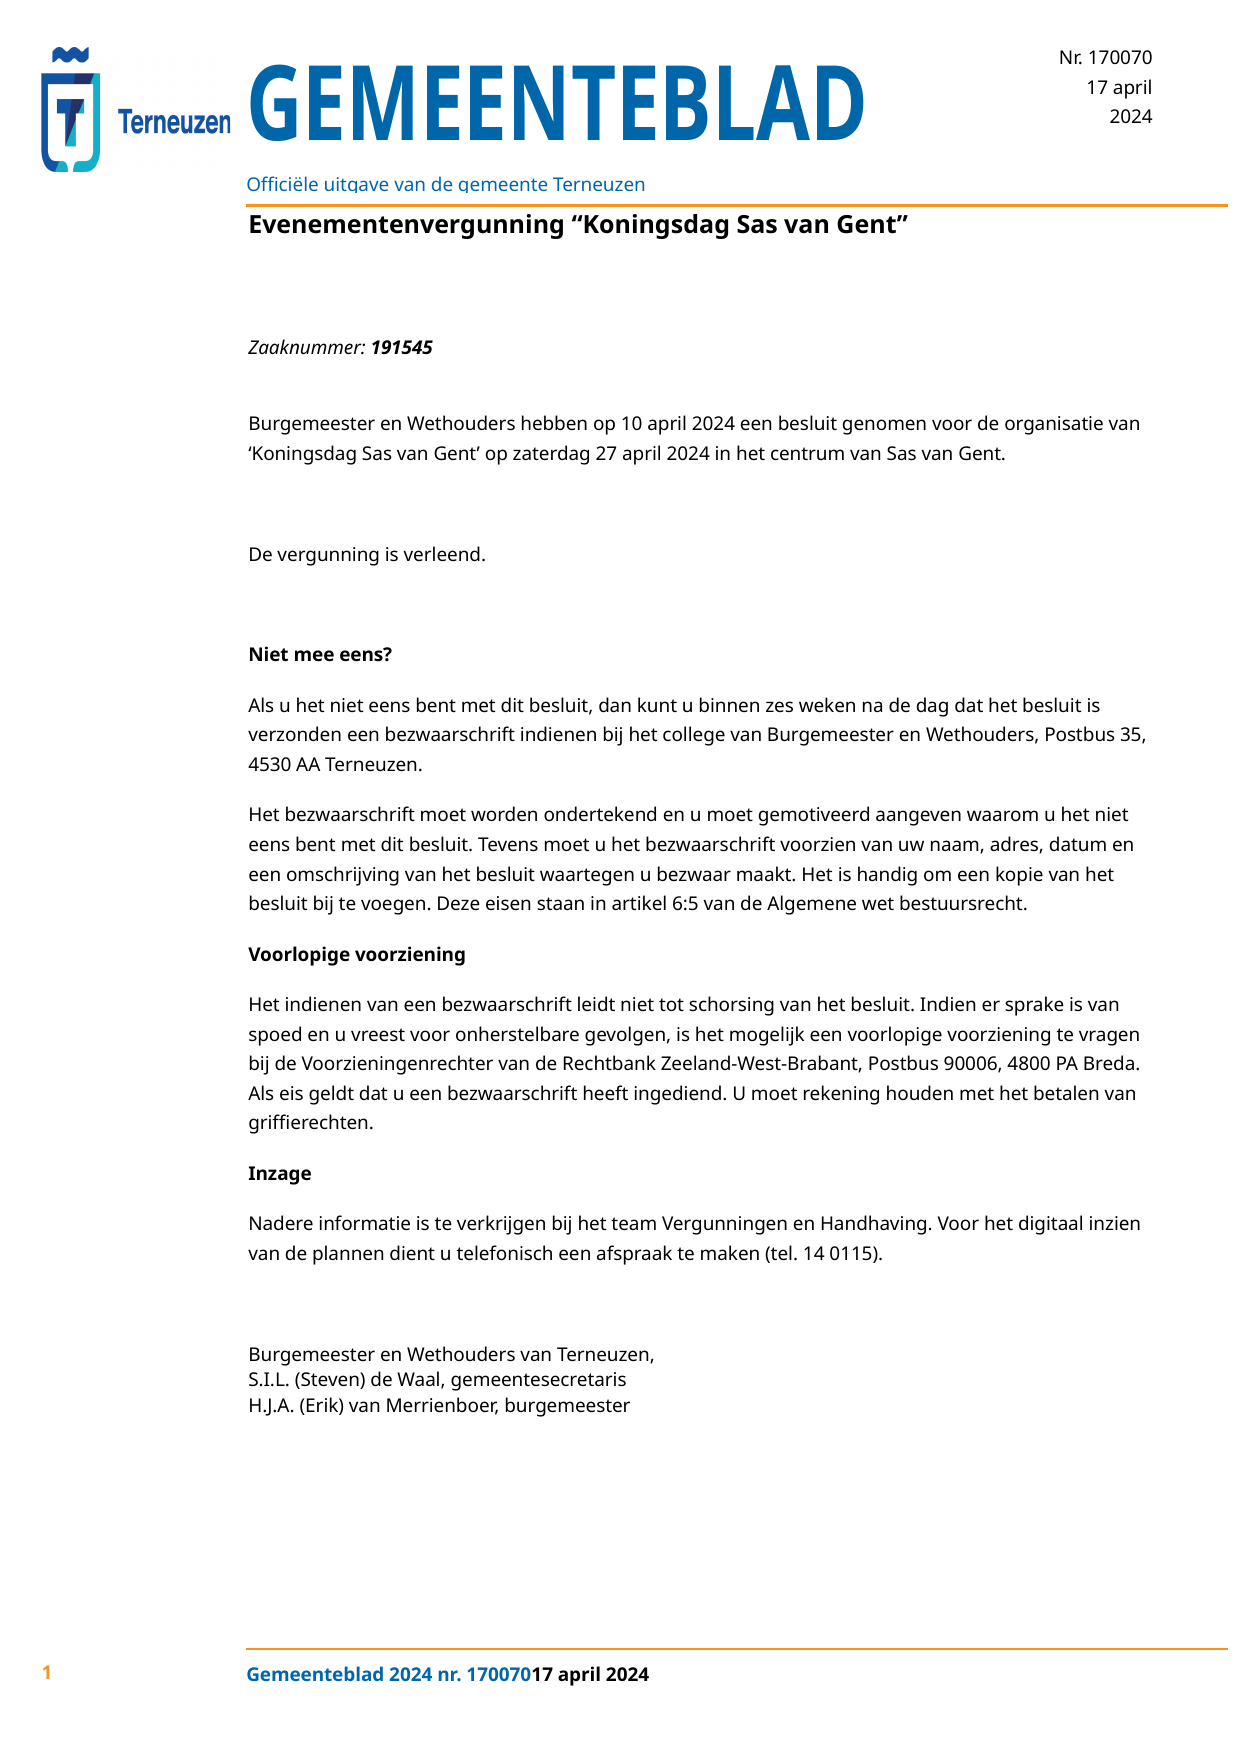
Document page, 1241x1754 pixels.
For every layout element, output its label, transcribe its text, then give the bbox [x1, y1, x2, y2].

table_cell [248, 1418, 714, 1444]
table_header Burgemeester en Wethouders van Terneuzen, [248, 1341, 1152, 1367]
text Voorlopige voorziening [248, 941, 1152, 967]
text Zaaknummer: 191545 [248, 334, 1152, 360]
text Evenementenvergunning “Koningsdag Sas van Gent” [248, 207, 1152, 241]
table_cell [714, 1418, 1152, 1444]
text Burgemeester en Wethouders hebben op 10 april 2024 een besluit genomen voor de organisatie van ‘Koningsdag Sas van Gent’ op zaterdag 27 april 2024 in het centrum van Sas van Gent. [248, 410, 1152, 466]
text Als u het niet eens bent met dit besluit, dan kunt u binnen zes weken na de dag dat het besluit is verzonden een bezwaarschrift indienen bij het college van Burgemeester en Wethouders, Postbus 35, 4530 AA Terneuzen. [248, 692, 1152, 777]
table_cell S.I.L. (Steven) de Waal, gemeentesecretaris [248, 1367, 714, 1392]
picture [41, 47, 231, 172]
table_cell [714, 1367, 1152, 1392]
text Niet mee eens? [248, 642, 1152, 667]
text Het indienen van een bezwaarschrift leidt niet tot schorsing van het besluit. Indien er sprake is van spoed en u vreest voor onherstelbare gevolgen, is het mogelijk een voorlopige voorziening te vragen bij de Voorzieningenrechter van de Rechtbank Zeeland-West-Brabant, Postbus 90006, 4800 PA Breda. Als eis geldt dat u een bezwaarschrift heeft ingediend. U moet rekening houden met het betalen van griffierechten. [248, 991, 1152, 1135]
table_cell H.J.A. (Erik) van Merrienboer, burgemeester [248, 1393, 1152, 1418]
text Het bezwaarschrift moet worden ondertekend en u moet gemotiveerd aangeven waarom u het niet eens bent met dit besluit. Tevens moet u het bezwaarschrift voorzien van uw naam, adres, datum en een omschrijving van het besluit waartegen u bezwaar maakt. Het is handig om een kopie van het besluit bij te voegen. Deze eisen staan in artikel 6:5 van de Algemene wet bestuursrecht. [248, 802, 1152, 916]
text Inzage [248, 1160, 1152, 1186]
text Nadere informatie is te verkrijgen bij het team Vergunningen en Handhaving. Voor het digitaal inzien van de plannen dient u telefonisch een afspraak te maken (tel. 14 0115). [248, 1210, 1152, 1266]
text De vergunning is verleend. [248, 541, 1152, 567]
